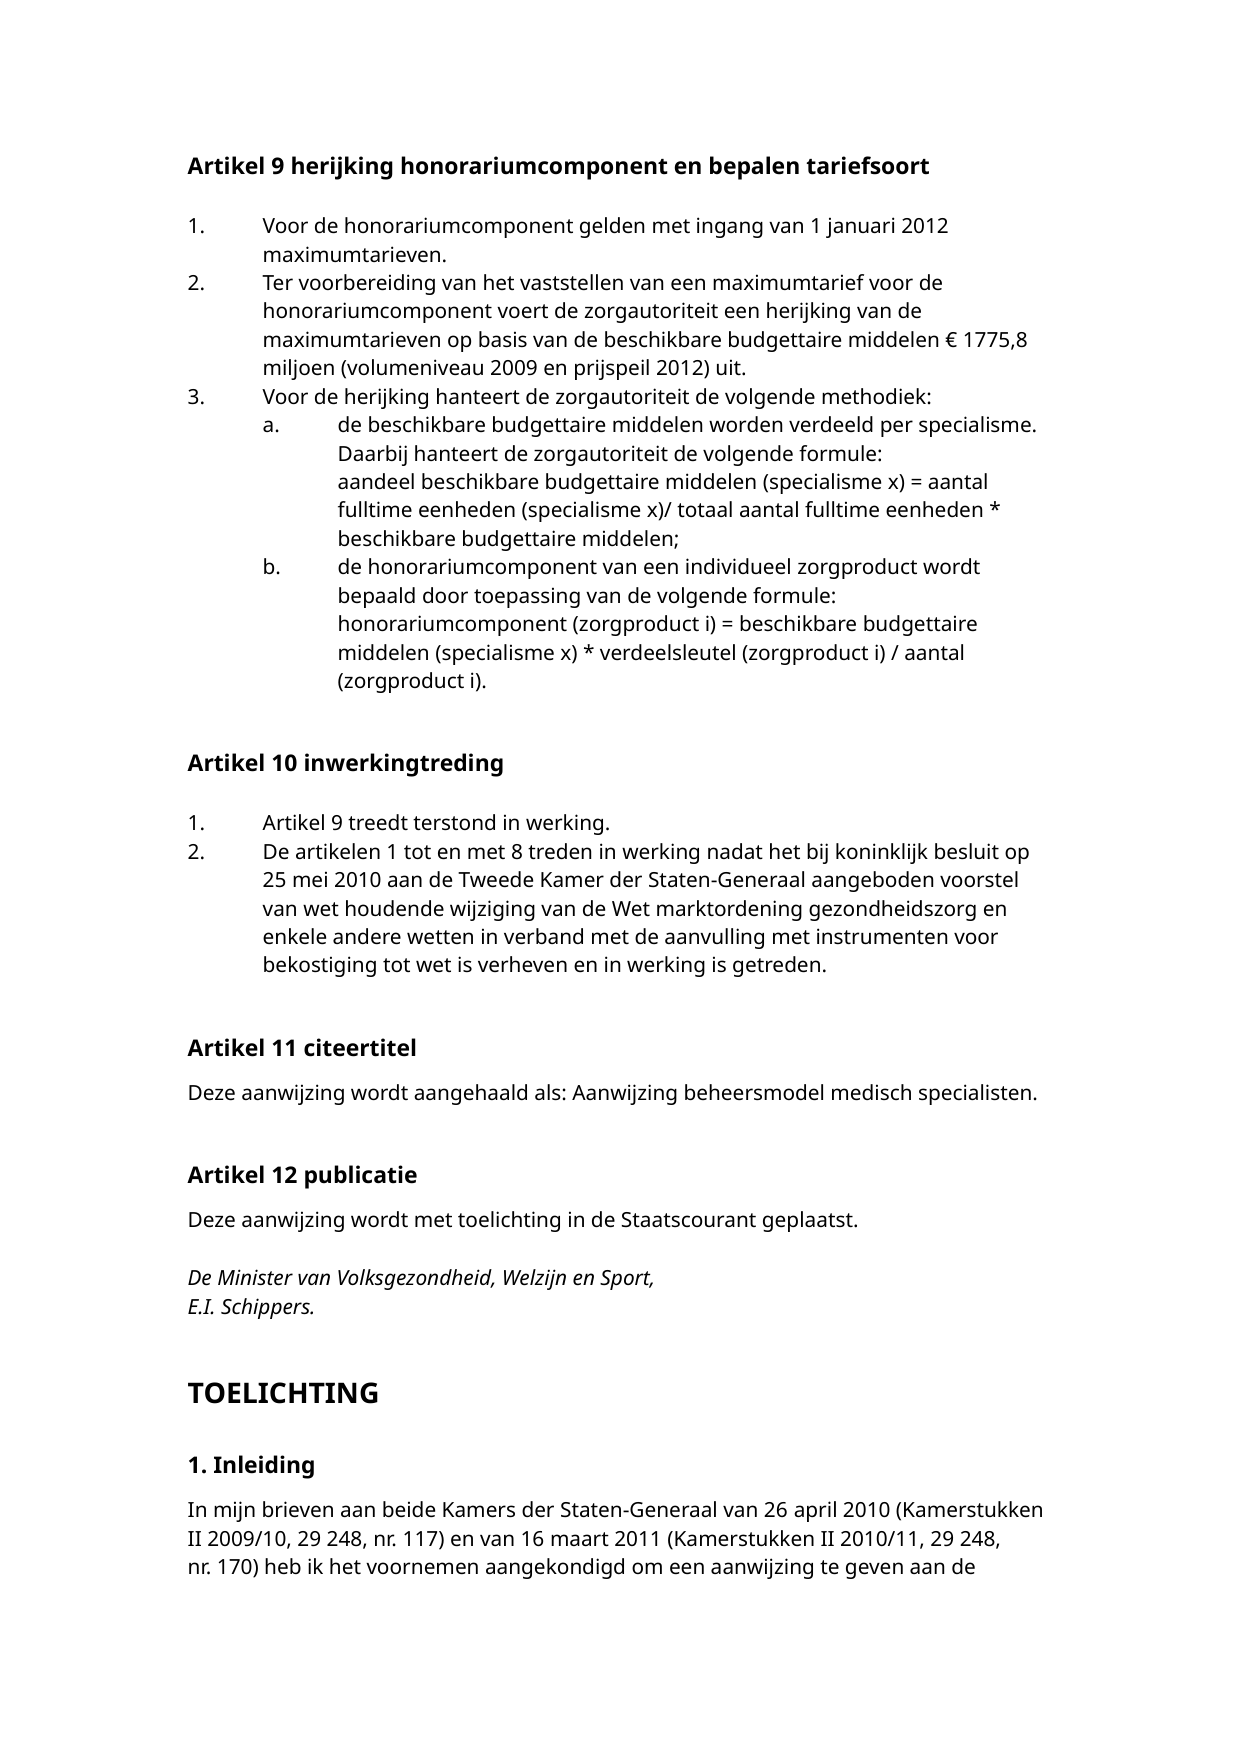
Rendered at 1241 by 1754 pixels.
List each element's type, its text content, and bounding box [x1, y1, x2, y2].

subtitle 1. Inleiding [187, 1449, 1053, 1480]
text E.I. Schippers. [187, 1292, 1053, 1320]
text De Minister van Volksgezondheid, Welzijn en Sport, [187, 1263, 1053, 1292]
subtitle Artikel 9 herijking honorariumcomponent en bepalen tariefsoort [187, 150, 1053, 181]
subtitle Artikel 10 inwerkingtreding [187, 747, 1053, 778]
list de beschikbare budgettaire middelen worden verdeeld per specialisme. [262, 410, 1053, 439]
list aandeel beschikbare budgettaire middelen (specialisme x) = aantal fulltime eenheden (specialisme x)/ totaal aantal fulltime eenheden * beschikbare budgettaire middelen; [262, 467, 1053, 552]
list de honorariumcomponent van een individueel zorgproduct wordt bepaald door toepassing van de volgende formule: honorariumcomponent (zorgproduct i) = beschikbare budgettaire middelen (specialisme x) * verdeelsleutel (zorgproduct i) / aantal (zorgproduct i). [262, 552, 1053, 695]
list Voor de honorariumcomponent gelden met ingang van 1 januari 2012 maximumtarieven. [187, 211, 1053, 268]
list Ter voorbereiding van het vaststellen van een maximumtarief voor de honorariumcomponent voert de zorgautoriteit een herijking van de maximumtarieven op basis van de beschikbare budgettaire middelen € 1775,8 miljoen (volumeniveau 2009 en prijspeil 2012) uit. [187, 268, 1053, 382]
text In mijn brieven aan beide Kamers der Staten-Generaal van 26 april 2010 (Kamerstukken II 2009/10, 29 248, nr. 117) en van 16 maart 2011 (Kamerstukken II 2010/11, 29 248, nr. 170) heb ik het voornemen aangekondigd om een aanwijzing te geven aan de [187, 1495, 1053, 1581]
list Artikel 9 treedt terstond in werking. [187, 808, 1053, 837]
subtitle TOELICHTING [187, 1373, 1053, 1411]
subtitle Artikel 12 publicatie [187, 1159, 1053, 1190]
subtitle Artikel 11 citeertitel [187, 1032, 1053, 1063]
text Deze aanwijzing wordt met toelichting in de Staatscourant geplaatst. [187, 1205, 1053, 1233]
list Voor de herijking hanteert de zorgautoriteit de volgende methodiek: [187, 382, 1053, 410]
list Daarbij hanteert de zorgautoriteit de volgende formule: [262, 439, 1053, 467]
text Deze aanwijzing wordt aangehaald als: Aanwijzing beheersmodel medisch specialisten. [187, 1078, 1053, 1106]
list De artikelen 1 tot en met 8 treden in werking nadat het bij koninklijk besluit op 25 mei 2010 aan de Tweede Kamer der Staten-Generaal aangeboden voorstel van wet houdende wijziging van de Wet marktordening gezondheidszorg en enkele andere wetten in verband met de aanvulling met instrumenten voor bekostiging tot wet is verheven en in werking is getreden. [187, 837, 1053, 979]
